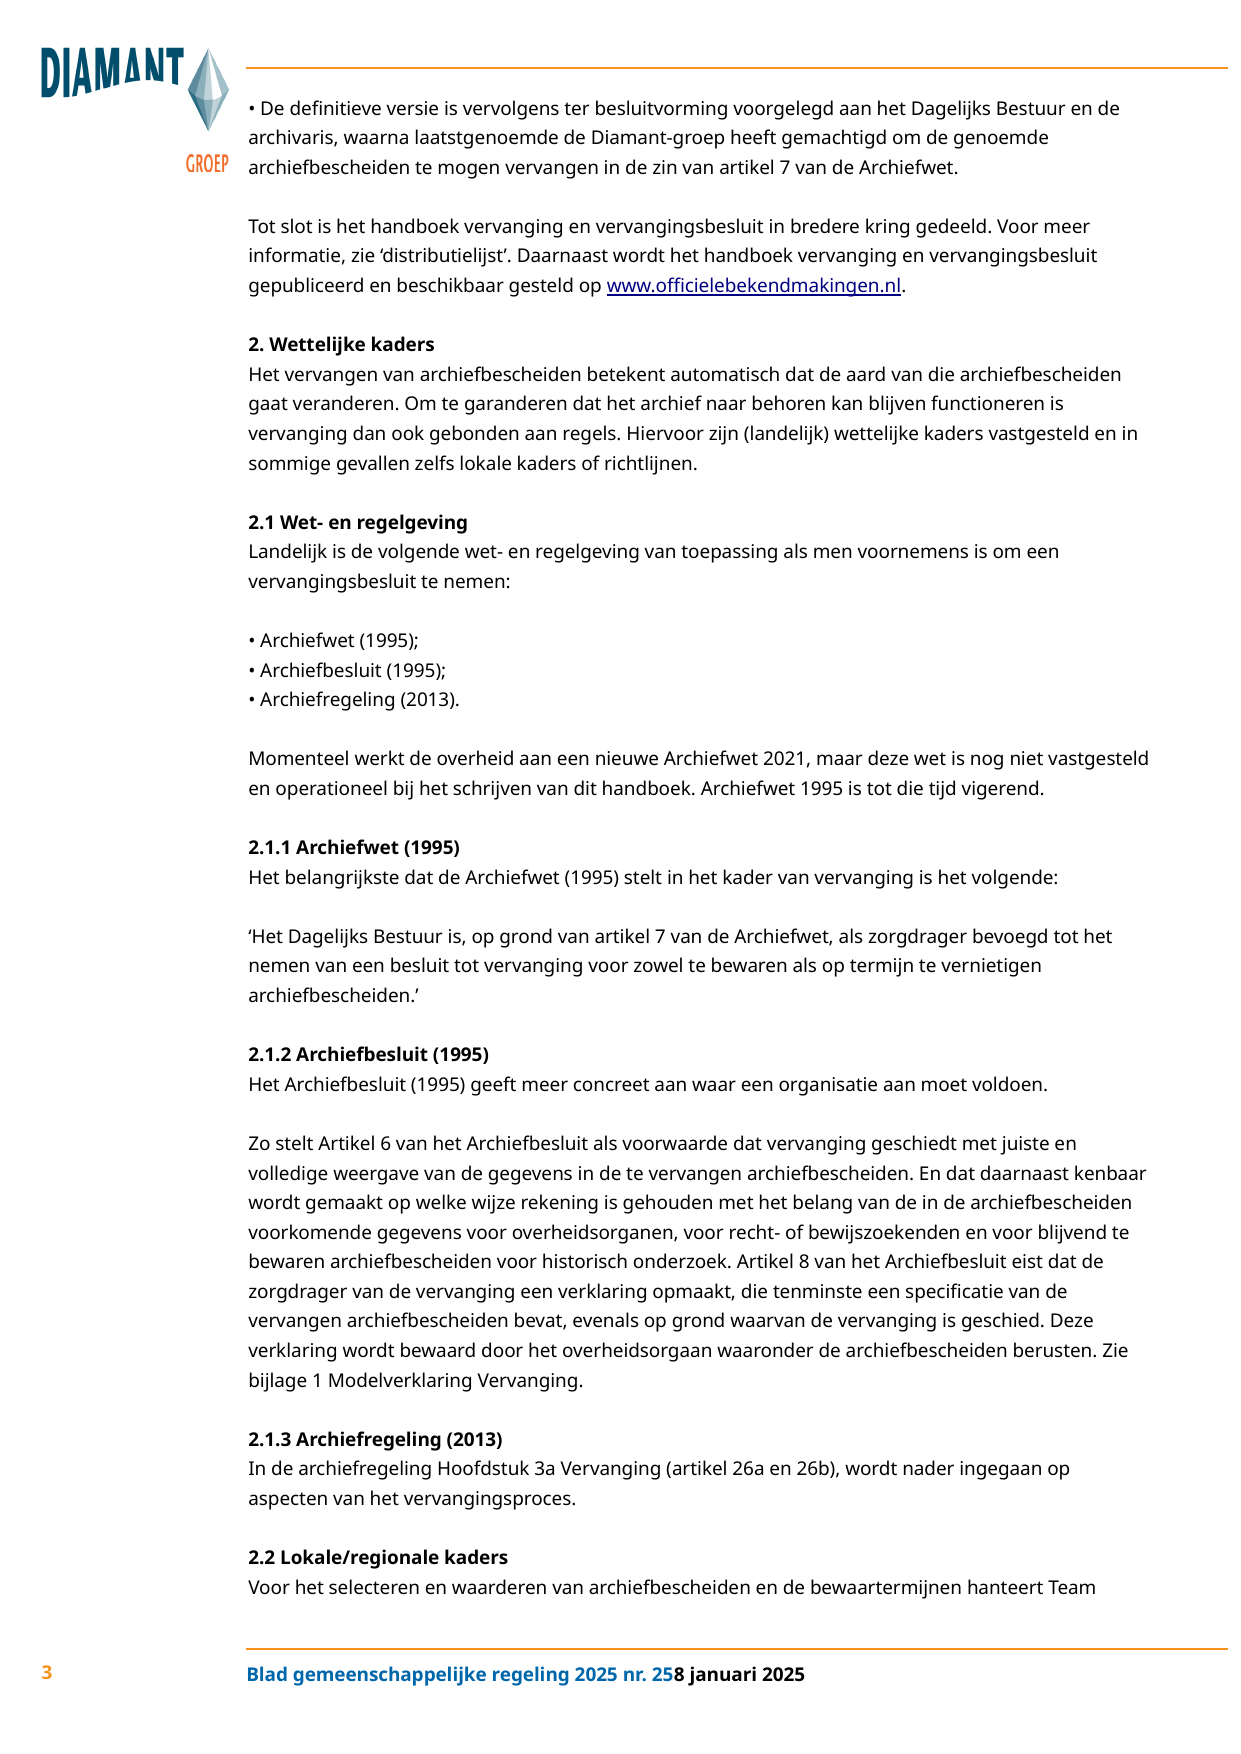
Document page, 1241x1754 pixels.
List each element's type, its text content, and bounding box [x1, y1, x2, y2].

text Het belangrijkste dat de Archiefwet (1995) stelt in het kader van vervanging is het volgende: [248, 864, 1152, 890]
picture [104, 47, 111, 71]
text • Archiefbesluit (1995); [248, 657, 1152, 683]
text Zo stelt Artikel 6 van het Archiefbesluit als voorwaarde dat vervanging geschiedt met juiste en volledige weergave van de gegevens in de te vervangen archiefbescheiden. En dat daarnaast kenbaar wordt gemaakt op welke wijze rekening is gehouden met het belang van de in de archiefbescheiden voorkomende gegevens voor overheidsorganen, voor recht- of bewijszoekenden en voor blijvend te bewaren archiefbescheiden voor historisch onderzoek. Artikel 8 van het Archiefbesluit eist dat de zorgdrager van de vervanging een verklaring opmaakt, die tenminste een specificatie van de vervangen archiefbescheiden bevat, evenals op grond waarvan de vervanging is geschied. Deze verklaring wordt bewaard door het overheidsorgaan waaronder de archiefbescheiden berusten. Zie bijlage 1 Modelverklaring Vervanging. [248, 1130, 1152, 1393]
text Het vervangen van archiefbescheiden betekent automatisch dat de aard van die archiefbescheiden gaat veranderen. Om te garanderen dat het archief naar behoren kan blijven functioneren is vervanging dan ook gebonden aan regels. Hiervoor zijn (landelijk) wettelijke kaders vastgesteld en in sommige gevallen zelfs lokale kaders of richtlijnen. [248, 361, 1152, 476]
text Voor het selecteren en waarderen van archiefbescheiden en de bewaartermijnen hanteert Team [248, 1574, 1152, 1600]
picture [48, 58, 53, 87]
text • Archiefwet (1995); [248, 627, 1152, 653]
text Het Archiefbesluit (1995) geeft meer concreet aan waar een organisatie aan moet voldoen. [248, 1071, 1152, 1097]
text 2.1.1 Archiefwet (1995) [248, 834, 1152, 860]
text Landelijk is de volgende wet- en regelgeving van toepassing als men voornemens is om een vervangingsbesluit te nemen: [248, 538, 1152, 594]
text Momenteel werkt de overheid aan een nieuwe Archiefwet 2021, maar deze wet is nog niet vastgesteld en operationeel bij het schrijven van dit handboek. Archiefwet 1995 is tot die tijd vigerend. [248, 746, 1152, 801]
text 2.1.3 Archiefregeling (2013) [248, 1426, 1152, 1452]
picture [151, 47, 158, 69]
text • Archiefregeling (2013). [248, 686, 1152, 712]
text 2.1 Wet- en regelgeving [248, 509, 1152, 535]
text 2.1.2 Archiefbesluit (1995) [248, 1041, 1152, 1067]
text Tot slot is het handboek vervanging en vervangingsbesluit in bredere kring gedeeld. Voor meer informatie, zie ‘distributielijst’. Daarnaast wordt het handboek vervanging en vervangingsbesluit gepubliceerd en beschikbaar gesteld op www.officielebekendmakingen.nl. [248, 213, 1152, 298]
picture [41, 47, 231, 172]
text ‘Het Dagelijks Bestuur is, op grond van artikel 7 van de Archiefwet, als zorgdrager bevoegd tot het nemen van een besluit tot vervanging voor zowel te bewaren als op termijn te vernietigen archiefbescheiden.’ [248, 923, 1152, 1008]
text 2. Wettelijke kaders [248, 331, 1152, 357]
text In de archiefregeling Hoofdstuk 3a Vervanging (artikel 26a en 26b), wordt nader ingegaan op aspecten van het vervangingsproces. [248, 1456, 1152, 1511]
text • De definitieve versie is vervolgens ter besluitvorming voorgelegd aan het Dagelijks Bestuur en de archivaris, waarna laatstgenoemde de Diamant-groep heeft gemachtigd om de genoemde archiefbescheiden te mogen vervangen in de zin van artikel 7 van de Archiefwet. [248, 95, 1152, 180]
text 2.2 Lokale/regionale kaders [248, 1544, 1152, 1570]
